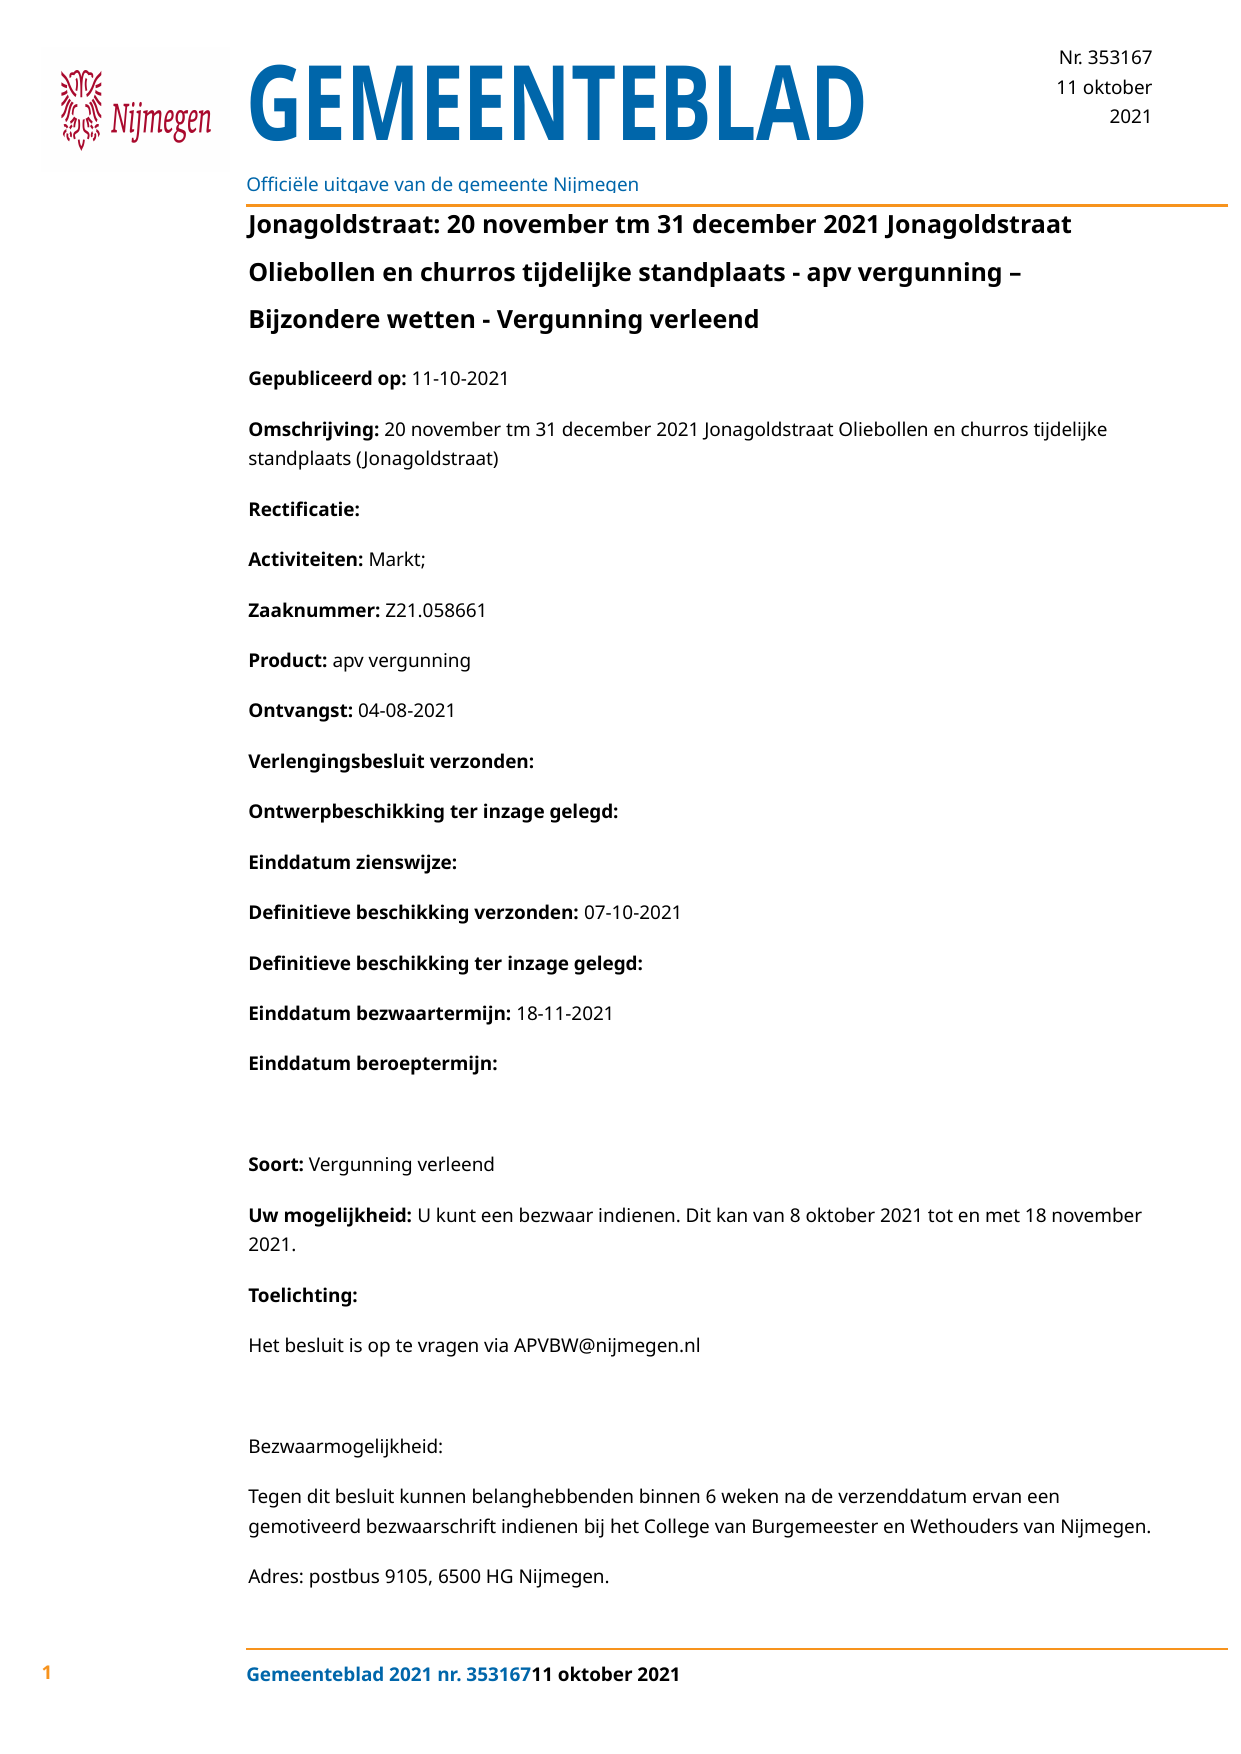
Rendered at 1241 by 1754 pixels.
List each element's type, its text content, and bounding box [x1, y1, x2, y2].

text Jonagoldstraat: 20 november tm 31 december 2021 Jonagoldstraat Oliebollen en churros tijdelijke standplaats - apv vergunning – Bijzondere wetten - Vergunning verleend [248, 207, 1152, 336]
text Tegen dit besluit kunnen belanghebbenden binnen 6 weken na de verzenddatum ervan een gemotiveerd bezwaarschrift indienen bij het College van Burgemeester en Wethouders van Nijmegen. [248, 1483, 1152, 1539]
text Gepubliceerd op: 11-10-2021 [248, 366, 1152, 391]
text Product: apv vergunning [248, 647, 1152, 673]
text Omschrijving: 20 november tm 31 december 2021 Jonagoldstraat Oliebollen en churros tijdelijke standplaats (Jonagoldstraat) [248, 416, 1152, 471]
text Het besluit is op te vragen via APVBW@nijmegen.nl [248, 1332, 1152, 1358]
text Soort: Vergunning verleend [248, 1151, 1152, 1177]
text Ontvangst: 04-08-2021 [248, 698, 1152, 723]
text Verlengingsbesluit verzonden: [248, 748, 1152, 774]
text Definitieve beschikking ter inzage gelegd: [248, 950, 1152, 975]
text Adres: postbus 9105, 6500 HG Nijmegen. [248, 1563, 1152, 1589]
text Definitieve beschikking verzonden: 07-10-2021 [248, 899, 1152, 925]
text Zaaknummer: Z21.058661 [248, 597, 1152, 622]
text Activiteiten: Markt; [248, 546, 1152, 572]
text Einddatum beroeptermijn: [248, 1051, 1152, 1076]
text Toelichting: [248, 1282, 1152, 1307]
text Uw mogelijkheid: U kunt een bezwaar indienen. Dit kan van 8 oktober 2021 tot en met 18 november 2021. [248, 1202, 1152, 1257]
text Rectificatie: [248, 496, 1152, 522]
text Ontwerpbeschikking ter inzage gelegd: [248, 798, 1152, 824]
text Bezwaarmogelijkheid: [248, 1433, 1152, 1459]
text Einddatum zienswijze: [248, 849, 1152, 874]
picture [41, 47, 231, 172]
text Einddatum bezwaartermijn: 18-11-2021 [248, 1000, 1152, 1026]
